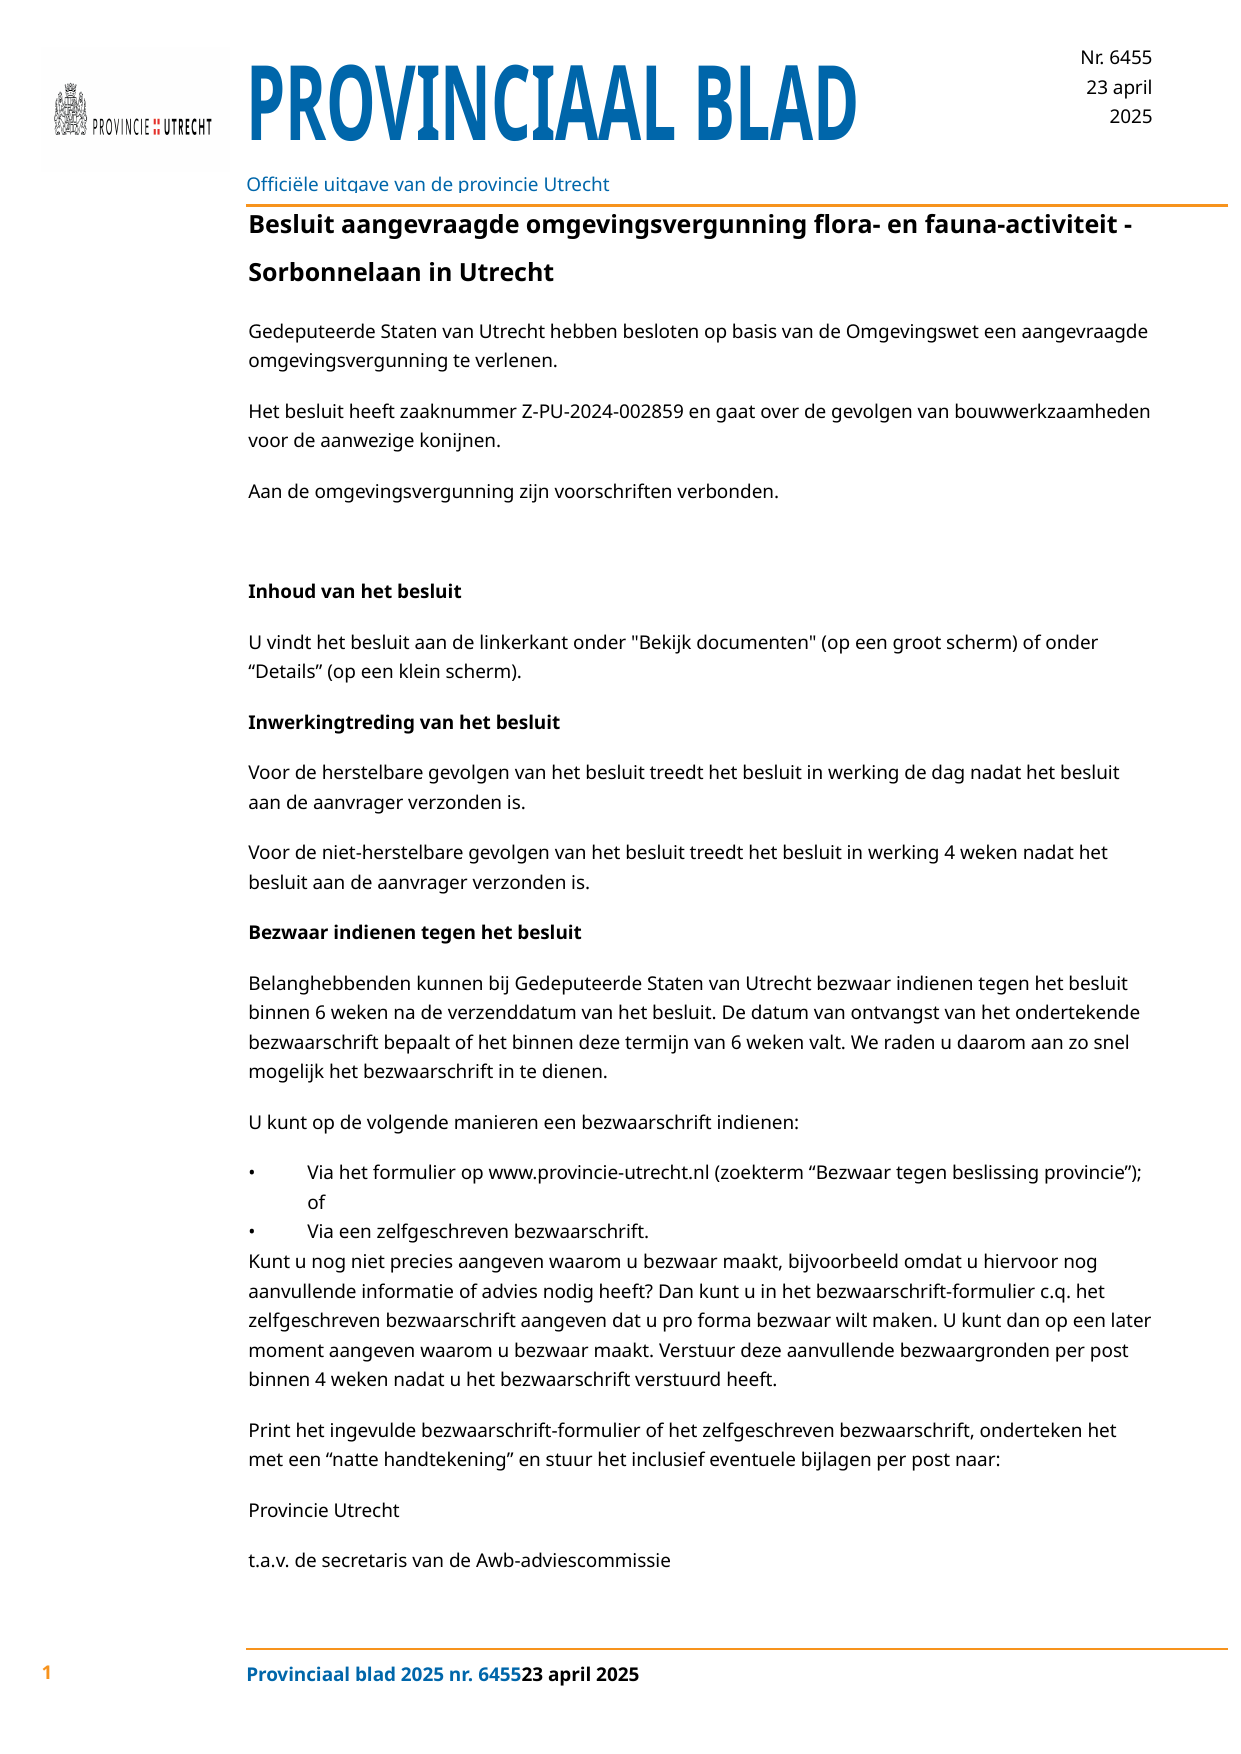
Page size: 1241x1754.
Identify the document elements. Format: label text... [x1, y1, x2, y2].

list Via het formulier op www.provincie-utrecht.nl (zoekterm “Bezwaar tegen beslissing provincie”); of [248, 1159, 1152, 1215]
text Het besluit heeft zaaknummer Z-PU-2024-002859 en gaat over de gevolgen van bouwwerkzaamheden voor de aanwezige konijnen. [248, 398, 1152, 453]
text Besluit aangevraagde omgevingsvergunning flora- en fauna-activiteit - Sorbonnelaan in Utrecht [248, 207, 1152, 288]
text Provincie Utrecht [248, 1497, 1152, 1523]
text Kunt u nog niet precies aangeven waarom u bezwaar maakt, bijvoorbeeld omdat u hiervoor nog aanvullende informatie of advies nodig heeft? Dan kunt u in het bezwaarschrift-formulier c.q. het zelfgeschreven bezwaarschrift aangeven dat u pro forma bezwaar wilt maken. U kunt dan op een later moment aangeven waarom u bezwaar maakt. Verstuur deze aanvullende bezwaargronden per post binnen 4 weken nadat u het bezwaarschrift verstuurd heeft. [248, 1248, 1152, 1392]
text U kunt op de volgende manieren een bezwaarschrift indienen: [248, 1109, 1152, 1135]
text Belanghebbenden kunnen bij Gedeputeerde Staten van Utrecht bezwaar indienen tegen het besluit binnen 6 weken na de verzenddatum van het besluit. De datum van ontvangst van het ondertekende bezwaarschrift bepaalt of het binnen deze termijn van 6 weken valt. We raden u daarom aan zo snel mogelijk het bezwaarschrift in te dienen. [248, 970, 1152, 1084]
text Inhoud van het besluit [248, 579, 1152, 604]
list Via een zelfgeschreven bezwaarschrift. [248, 1219, 1152, 1244]
picture [41, 47, 231, 172]
text Inwerkingtreding van het besluit [248, 709, 1152, 735]
text Aan de omgevingsvergunning zijn voorschriften verbonden. [248, 478, 1152, 504]
text Bezwaar indienen tegen het besluit [248, 919, 1152, 945]
text t.a.v. de secretaris van de Awb-adviescommissie [248, 1547, 1152, 1573]
text Voor de herstelbare gevolgen van het besluit treedt het besluit in werking de dag nadat het besluit aan de aanvrager verzonden is. [248, 759, 1152, 815]
text U vindt het besluit aan de linkerkant onder "Bekijk documenten" (op een groot scherm) of onder “Details” (op een klein scherm). [248, 629, 1152, 684]
text Gedeputeerde Staten van Utrecht hebben besloten op basis van de Omgevingswet een aangevraagde omgevingsvergunning te verlenen. [248, 318, 1152, 373]
text Voor de niet-herstelbare gevolgen van het besluit treedt het besluit in werking 4 weken nadat het besluit aan de aanvrager verzonden is. [248, 839, 1152, 895]
text Print het ingevulde bezwaarschrift-formulier of het zelfgeschreven bezwaarschrift, onderteken het met een “natte handtekening” en stuur het inclusief eventuele bijlagen per post naar: [248, 1417, 1152, 1472]
